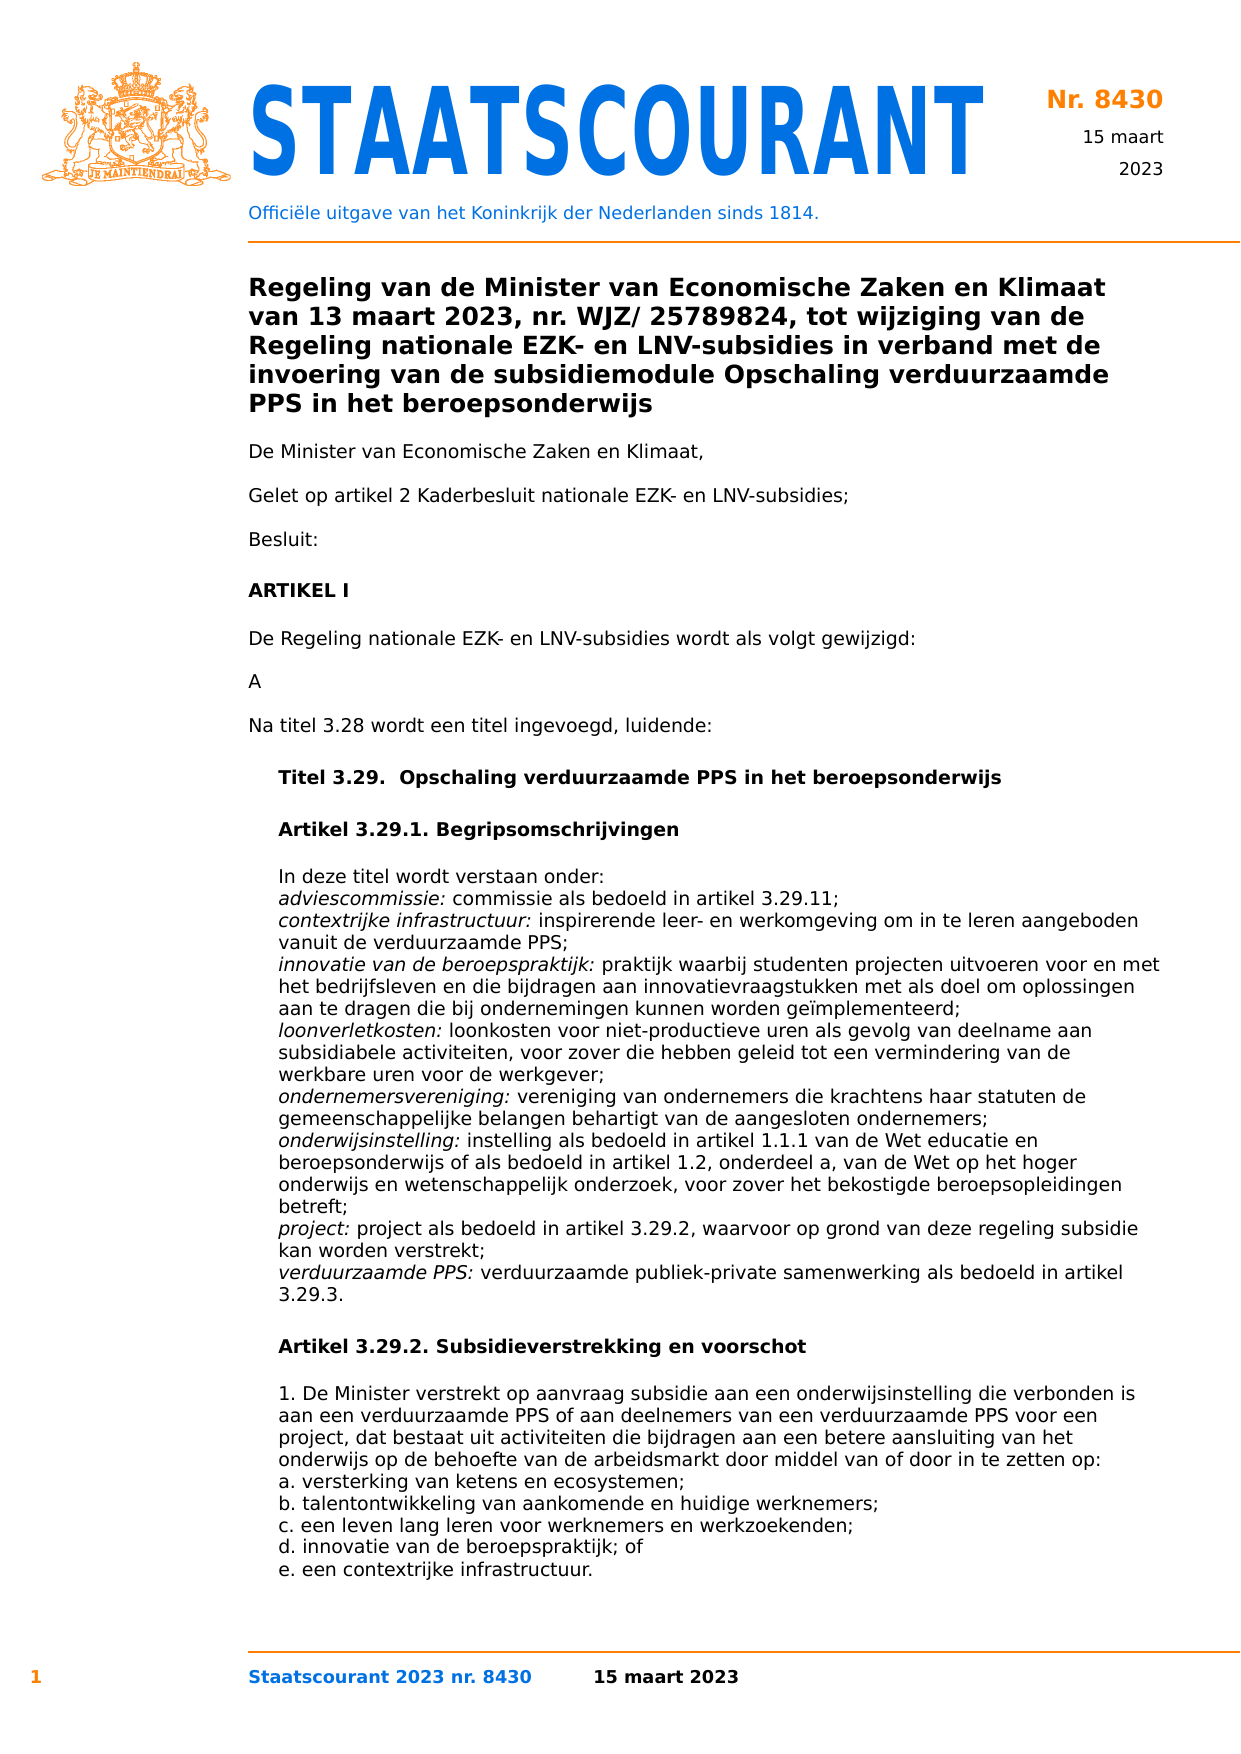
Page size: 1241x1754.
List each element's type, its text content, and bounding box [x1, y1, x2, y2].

text De Regeling nationale EZK- en LNV-subsidies wordt als volgt gewijzigd: [248, 627, 1163, 649]
text c. een leven lang leren voor werknemers en werkzoekenden; [278, 1514, 1163, 1536]
text 1. De Minister verstrekt op aanvraag subsidie aan een onderwijsinstelling die verbonden is aan een verduurzaamde PPS of aan deelnemers van een verduurzaamde PPS voor een project, dat bestaat uit activiteiten die bijdragen aan een betere aansluiting van het onderwijs op de behoefte van de arbeidsmarkt door middel van of door in te zetten op: [278, 1383, 1163, 1471]
text De Minister van Economische Zaken en Klimaat, [248, 441, 1163, 463]
text verduurzaamde PPS: verduurzaamde publiek-private samenwerking als bedoeld in artikel 3.29.3. [278, 1262, 1163, 1306]
subtitle Regeling van de Minister van Economische Zaken en Klimaat van 13 maart 2023, nr. WJZ/ 25789824, tot wijziging van de Regeling nationale EZK- en LNV-subsidies in verband met de invoering van de subsidiemodule Opschaling verduurzaamde PPS in het beroepsonderwijs [248, 273, 1163, 419]
text project: project als bedoeld in artikel 3.29.2, waarvoor op grond van deze regeling subsidie kan worden verstrekt; [278, 1218, 1163, 1262]
subtitle Titel 3.29. Opschaling verduurzaamde PPS in het beroepsonderwijs [278, 767, 1163, 789]
text A [248, 671, 1163, 693]
subtitle Artikel 3.29.1. Begripsomschrijvingen [278, 819, 1163, 841]
picture [41, 62, 231, 186]
text adviescommissie: commissie als bedoeld in artikel 3.29.11; [278, 888, 1163, 910]
table_header STAATSCOURANT [248, 62, 998, 203]
table_cell 2023 [998, 153, 1240, 203]
text contextrijke infrastructuur: inspirerende leer- en werkomgeving om in te leren aangeboden vanuit de verduurzaamde PPS; [278, 910, 1163, 954]
text ondernemersvereniging: vereniging van ondernemers die krachtens haar statuten de gemeenschappelijke belangen behartigt van de aangesloten ondernemers; [278, 1086, 1163, 1130]
text a. versterking van ketens en ecosystemen; [278, 1471, 1163, 1492]
text Gelet op artikel 2 Kaderbesluit nationale EZK- en LNV-subsidies; [248, 484, 1163, 507]
subtitle Artikel 3.29.2. Subsidieverstrekking en voorschot [278, 1336, 1163, 1358]
text onderwijsinstelling: instelling als bedoeld in artikel 1.1.1 van de Wet educatie en beroepsonderwijs of als bedoeld in artikel 1.2, onderdeel a, van de Wet op het hoger onderwijs en wetenschappelijk onderzoek, voor zover het bekostigde beroepsopleidingen betreft; [278, 1130, 1163, 1218]
text e. een contextrijke infrastructuur. [278, 1558, 1163, 1580]
table_cell Officiële uitgave van het Koninkrijk der Nederlanden sinds 1814. [248, 203, 1240, 241]
text loonverletkosten: loonkosten voor niet-productieve uren als gevolg van deelname aan subsidiabele activiteiten, voor zover die hebben geleid tot een vermindering van de werkbare uren voor de werkgever; [278, 1020, 1163, 1086]
subtitle ARTIKEL I [248, 580, 1163, 602]
text In deze titel wordt verstaan onder: [278, 866, 1163, 888]
text Na titel 3.28 wordt een titel ingevoegd, luidende: [248, 715, 1163, 737]
text Besluit: [248, 528, 1163, 550]
text d. innovatie van de beroepspraktijk; of [278, 1536, 1163, 1558]
table_cell 15 maart [998, 121, 1240, 153]
text innovatie van de beroepspraktijk: praktijk waarbij studenten projecten uitvoeren voor en met het bedrijfsleven en die bijdragen aan innovatievraagstukken met als doel om oplossingen aan te dragen die bij ondernemingen kunnen worden geïmplementeerd; [278, 954, 1163, 1020]
text b. talentontwikkeling van aankomende en huidige werknemers; [278, 1492, 1163, 1514]
table_header [25, 62, 248, 241]
table_header Nr. 8430 [998, 62, 1240, 121]
